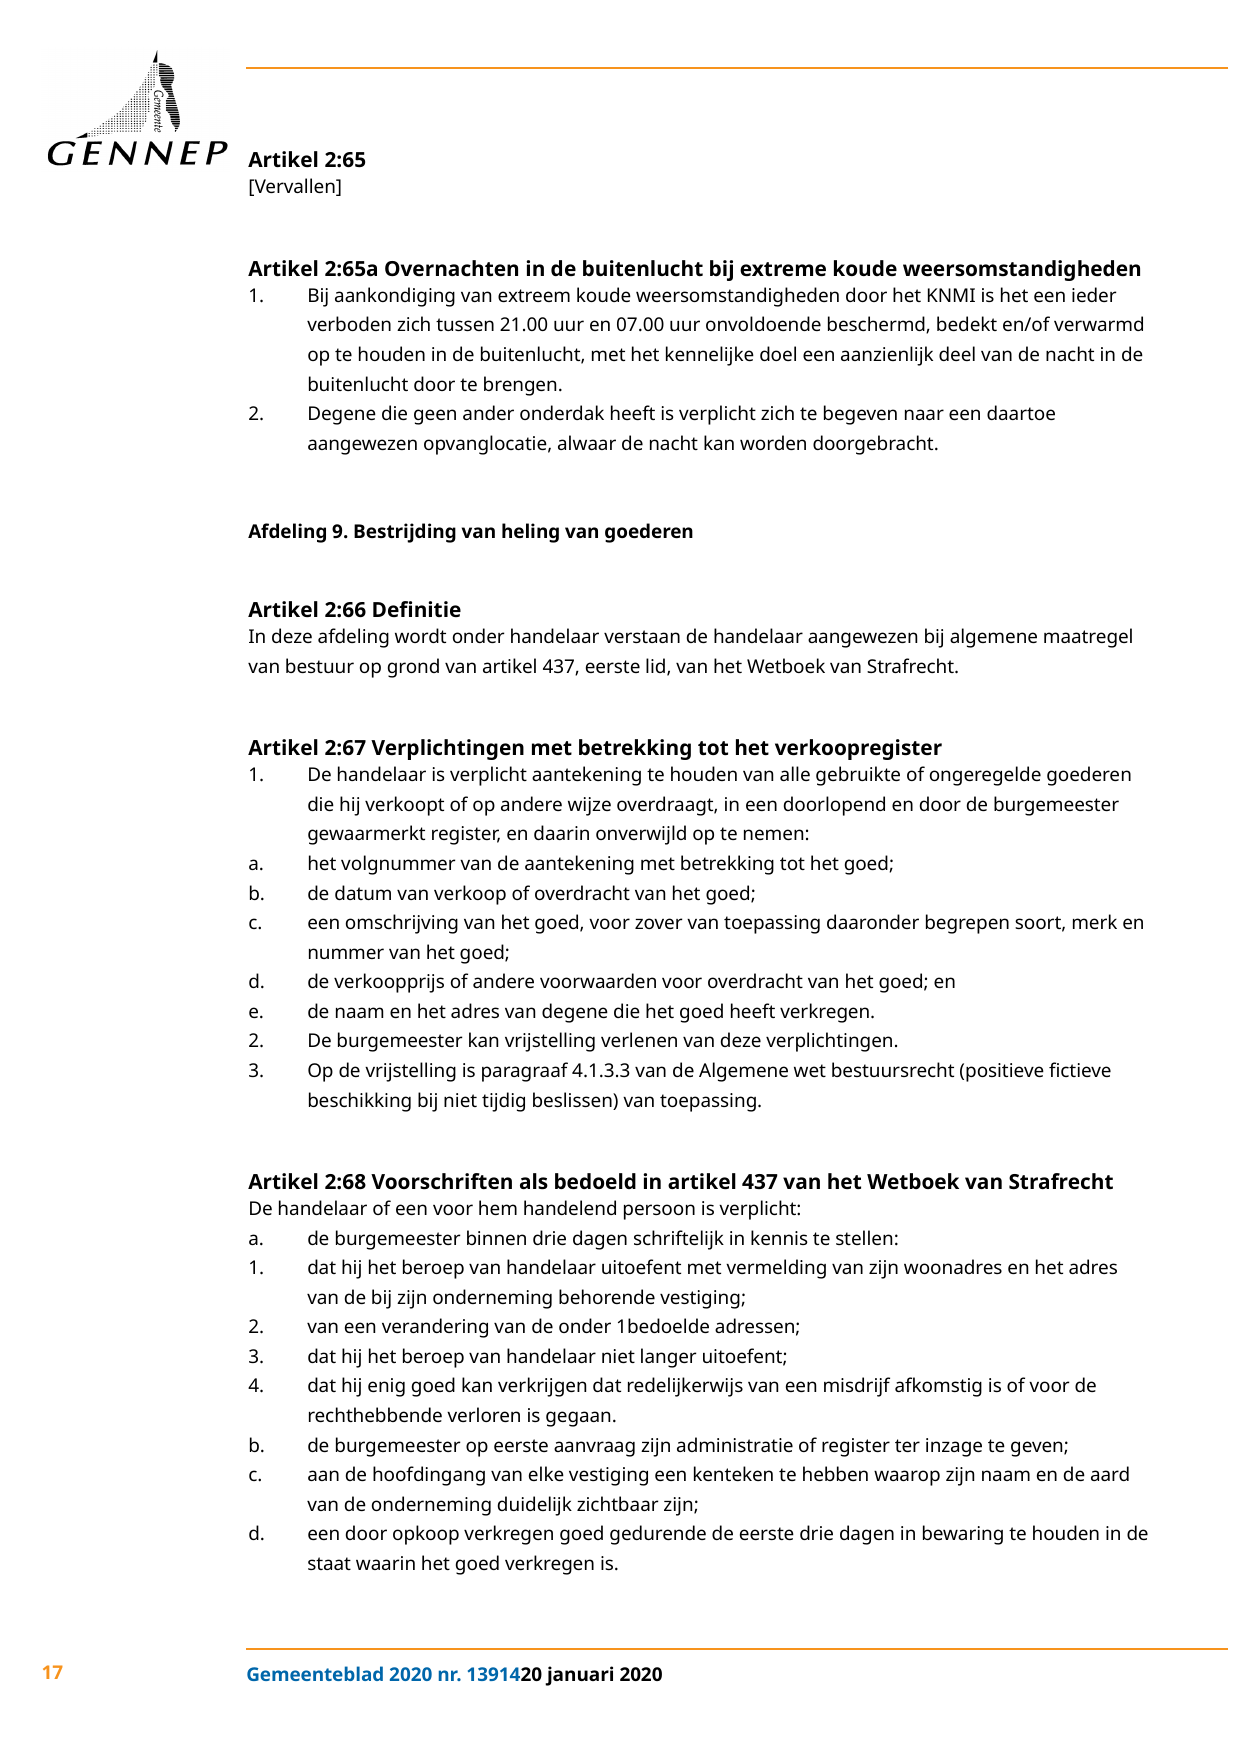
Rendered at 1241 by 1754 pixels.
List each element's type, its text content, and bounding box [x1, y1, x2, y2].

text Artikel 2:66 Definitie [248, 595, 1152, 623]
text Artikel 2:65a Overnachten in de buitenlucht bij extreme koude weersomstandigheden [248, 254, 1152, 282]
list aan de hoofdingang van elke vestiging een kenteken te hebben waarop zijn naam en de aard van de onderneming duidelijk zichtbaar zijn; [248, 1461, 1152, 1517]
text [Vervallen] [248, 174, 1152, 199]
picture [41, 47, 231, 172]
text De handelaar of een voor hem handelend persoon is verplicht: [248, 1195, 1152, 1221]
list dat hij het beroep van handelaar uitoefent met vermelding van zijn woonadres en het adres van de bij zijn onderneming behorende vestiging; [248, 1254, 1152, 1310]
list De burgemeester kan vrijstelling verlenen van deze verplichtingen. [248, 1028, 1152, 1053]
list een door opkoop verkregen goed gedurende de eerste drie dagen in bewaring te houden in de staat waarin het goed verkregen is. [248, 1521, 1152, 1576]
text Artikel 2:65 [248, 145, 1152, 174]
list het volgnummer van de aantekening met betrekking tot het goed; [248, 850, 1152, 876]
text In deze afdeling wordt onder handelaar verstaan de handelaar aangewezen bij algemene maatregel van bestuur op grond van artikel 437, eerste lid, van het Wetboek van Strafrecht. [248, 623, 1152, 679]
list de verkoopprijs of andere voorwaarden voor overdracht van het goed; en [248, 968, 1152, 994]
list Bij aankondiging van extreem koude weersomstandigheden door het KNMI is het een ieder verboden zich tussen 21.00 uur en 07.00 uur onvoldoende beschermd, bedekt en/of verwarmd op te houden in de buitenlucht, met het kennelijke doel een aanzienlijk deel van de nacht in de buitenlucht door te brengen. [248, 282, 1152, 397]
list een omschrijving van het goed, voor zover van toepassing daaronder begrepen soort, merk en nummer van het goed; [248, 909, 1152, 964]
list De handelaar is verplicht aantekening te houden van alle gebruikte of ongeregelde goederen die hij verkoopt of op andere wijze overdraagt, in een doorlopend en door de burgemeester gewaarmerkt register, en daarin onverwijld op te nemen: [248, 761, 1152, 846]
list de naam en het adres van degene die het goed heeft verkregen. [248, 998, 1152, 1024]
list de datum van verkoop of overdracht van het goed; [248, 880, 1152, 905]
list Op de vrijstelling is paragraaf 4.1.3.3 van de Algemene wet bestuursrecht (positieve fictieve beschikking bij niet tijdig beslissen) van toepassing. [248, 1057, 1152, 1112]
list de burgemeester op eerste aanvraag zijn administratie of register ter inzage te geven; [248, 1432, 1152, 1458]
list van een verandering van de onder 1bedoelde adressen; [248, 1313, 1152, 1339]
list Degene die geen ander onderdak heeft is verplicht zich te begeven naar een daartoe aangewezen opvanglocatie, alwaar de nacht kan worden doorgebracht. [248, 400, 1152, 456]
list dat hij het beroep van handelaar niet langer uitoefent; [248, 1343, 1152, 1369]
text Artikel 2:67 Verplichtingen met betrekking tot het verkoopregister [248, 733, 1152, 761]
list dat hij enig goed kan verkrijgen dat redelijkerwijs van een misdrijf afkomstig is of voor de rechthebbende verloren is gegaan. [248, 1373, 1152, 1428]
text Artikel 2:68 Voorschriften als bedoeld in artikel 437 van het Wetboek van Strafrecht [248, 1167, 1152, 1195]
list de burgemeester binnen drie dagen schriftelijk in kennis te stellen: [248, 1225, 1152, 1251]
text Afdeling 9. Bestrijding van heling van goederen [248, 519, 1152, 544]
